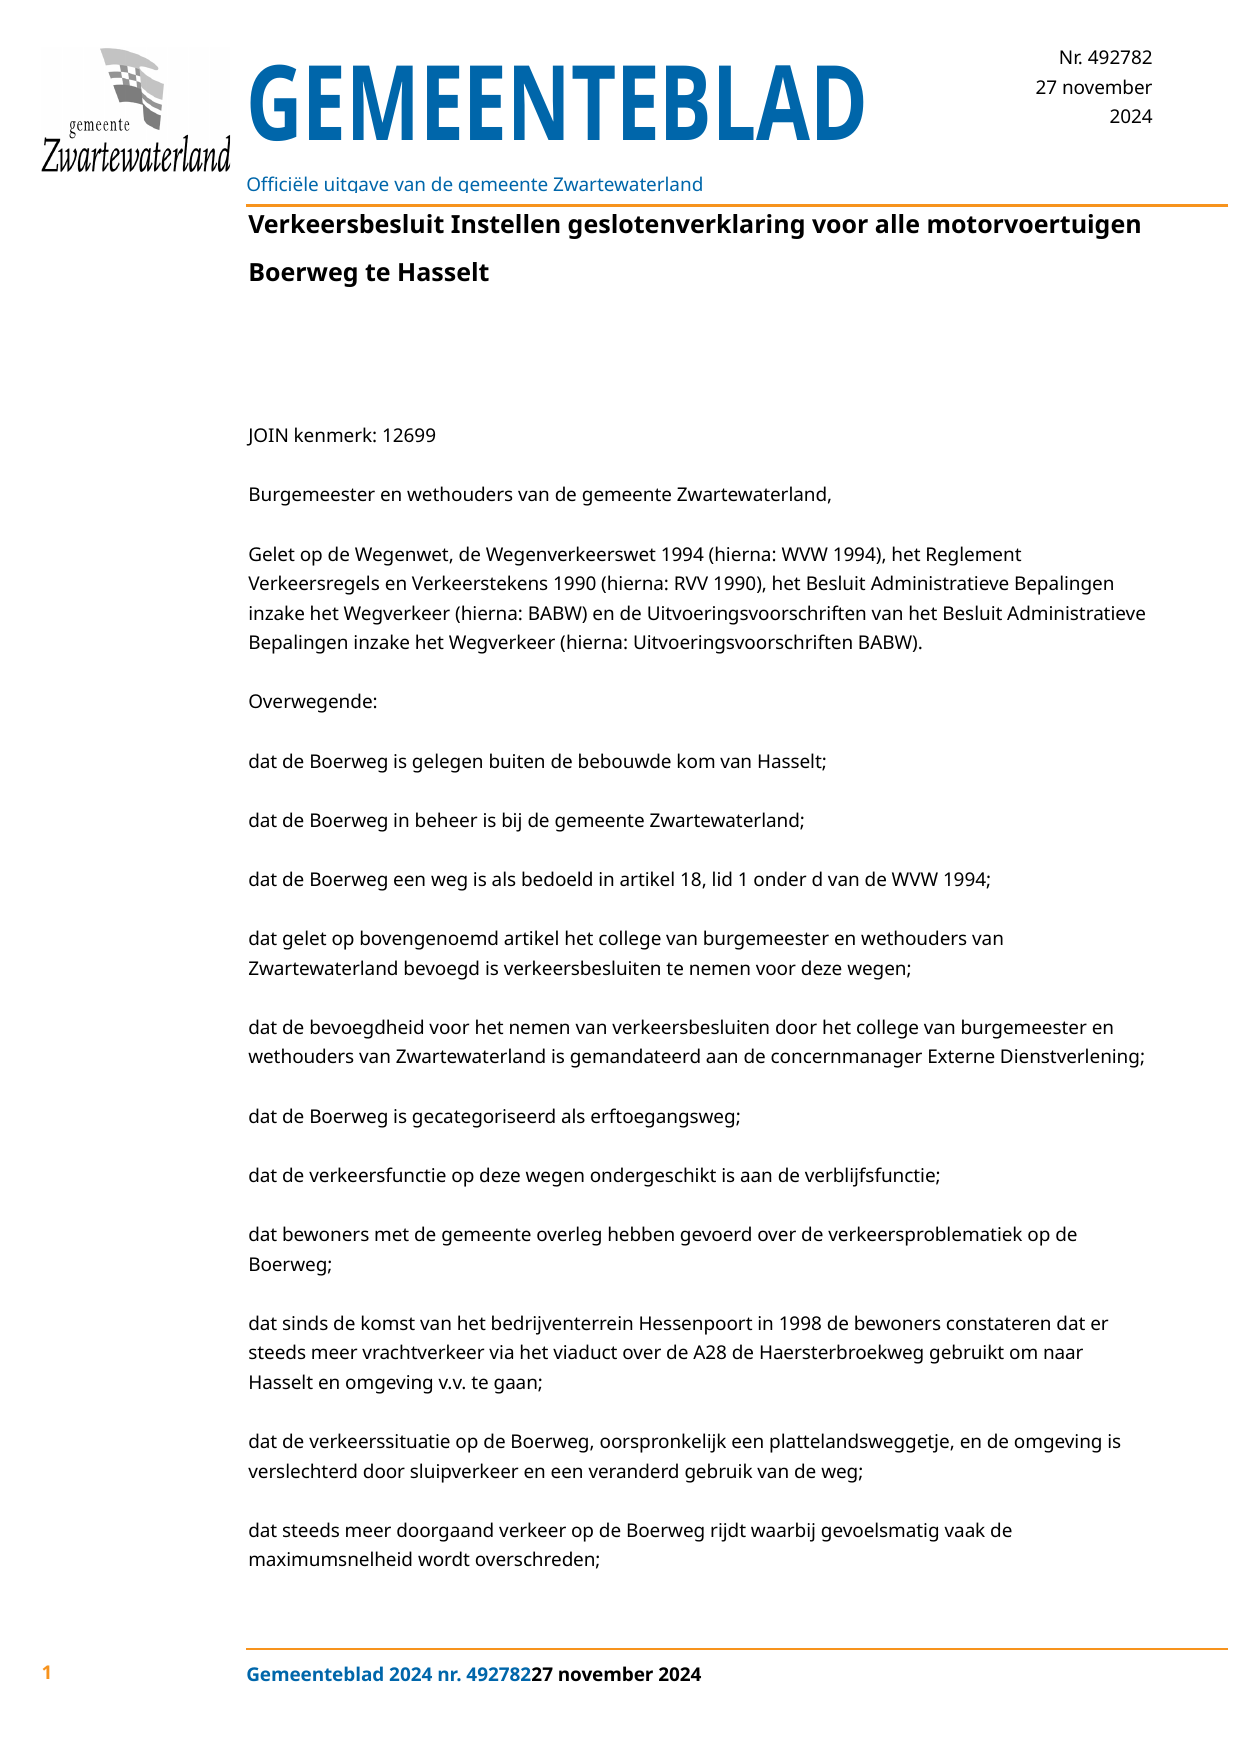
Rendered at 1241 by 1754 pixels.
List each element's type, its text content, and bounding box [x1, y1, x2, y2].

text Gelet op de Wegenwet, de Wegenverkeerswet 1994 (hierna: WVW 1994), het Reglement Verkeersregels en Verkeerstekens 1990 (hierna: RVV 1990), het Besluit Administratieve Bepalingen inzake het Wegverkeer (hierna: BABW) en de Uitvoeringsvoorschriften van het Besluit Administratieve Bepalingen inzake het Wegverkeer (hierna: Uitvoeringsvoorschriften BABW). [248, 541, 1152, 655]
text dat de Boerweg in beheer is bij de gemeente Zwartewaterland; [248, 807, 1152, 833]
text JOIN kenmerk: 12699 [248, 422, 1152, 448]
text Verkeersbesluit Instellen geslotenverklaring voor alle motorvoertuigen Boerweg te Hasselt [248, 207, 1152, 288]
text Overwegende: [248, 689, 1152, 714]
text dat gelet op bovengenoemd artikel het college van burgemeester en wethouders van Zwartewaterland bevoegd is verkeersbesluiten te nemen voor deze wegen; [248, 925, 1152, 981]
text dat de Boerweg is gecategoriseerd als erftoegangsweg; [248, 1103, 1152, 1129]
text dat bewoners met de gemeente overleg hebben gevoerd over de verkeersproblematiek op de Boerweg; [248, 1221, 1152, 1277]
text dat de verkeerssituatie op de Boerweg, oorspronkelijk een plattelandsweggetje, en de omgeving is verslechterd door sluipverkeer en een veranderd gebruik van de weg; [248, 1428, 1152, 1484]
text dat steeds meer doorgaand verkeer op de Boerweg rijdt waarbij gevoelsmatig vaak de maximumsnelheid wordt overschreden; [248, 1517, 1152, 1572]
picture [41, 47, 231, 172]
text dat sinds de komst van het bedrijventerrein Hessenpoort in 1998 de bewoners constateren dat er steeds meer vrachtverkeer via het viaduct over de A28 de Haersterbroekweg gebruikt om naar Hasselt en omgeving v.v. te gaan; [248, 1310, 1152, 1395]
text dat de Boerweg is gelegen buiten de bebouwde kom van Hasselt; [248, 748, 1152, 774]
text Burgemeester en wethouders van de gemeente Zwartewaterland, [248, 482, 1152, 507]
text dat de Boerweg een weg is als bedoeld in artikel 18, lid 1 onder d van de WVW 1994; [248, 866, 1152, 892]
text dat de verkeersfunctie op deze wegen ondergeschikt is aan de verblijfsfunctie; [248, 1162, 1152, 1188]
text dat de bevoegdheid voor het nemen van verkeersbesluiten door het college van burgemeester en wethouders van Zwartewaterland is gemandateerd aan de concernmanager Externe Dienstverlening; [248, 1014, 1152, 1069]
